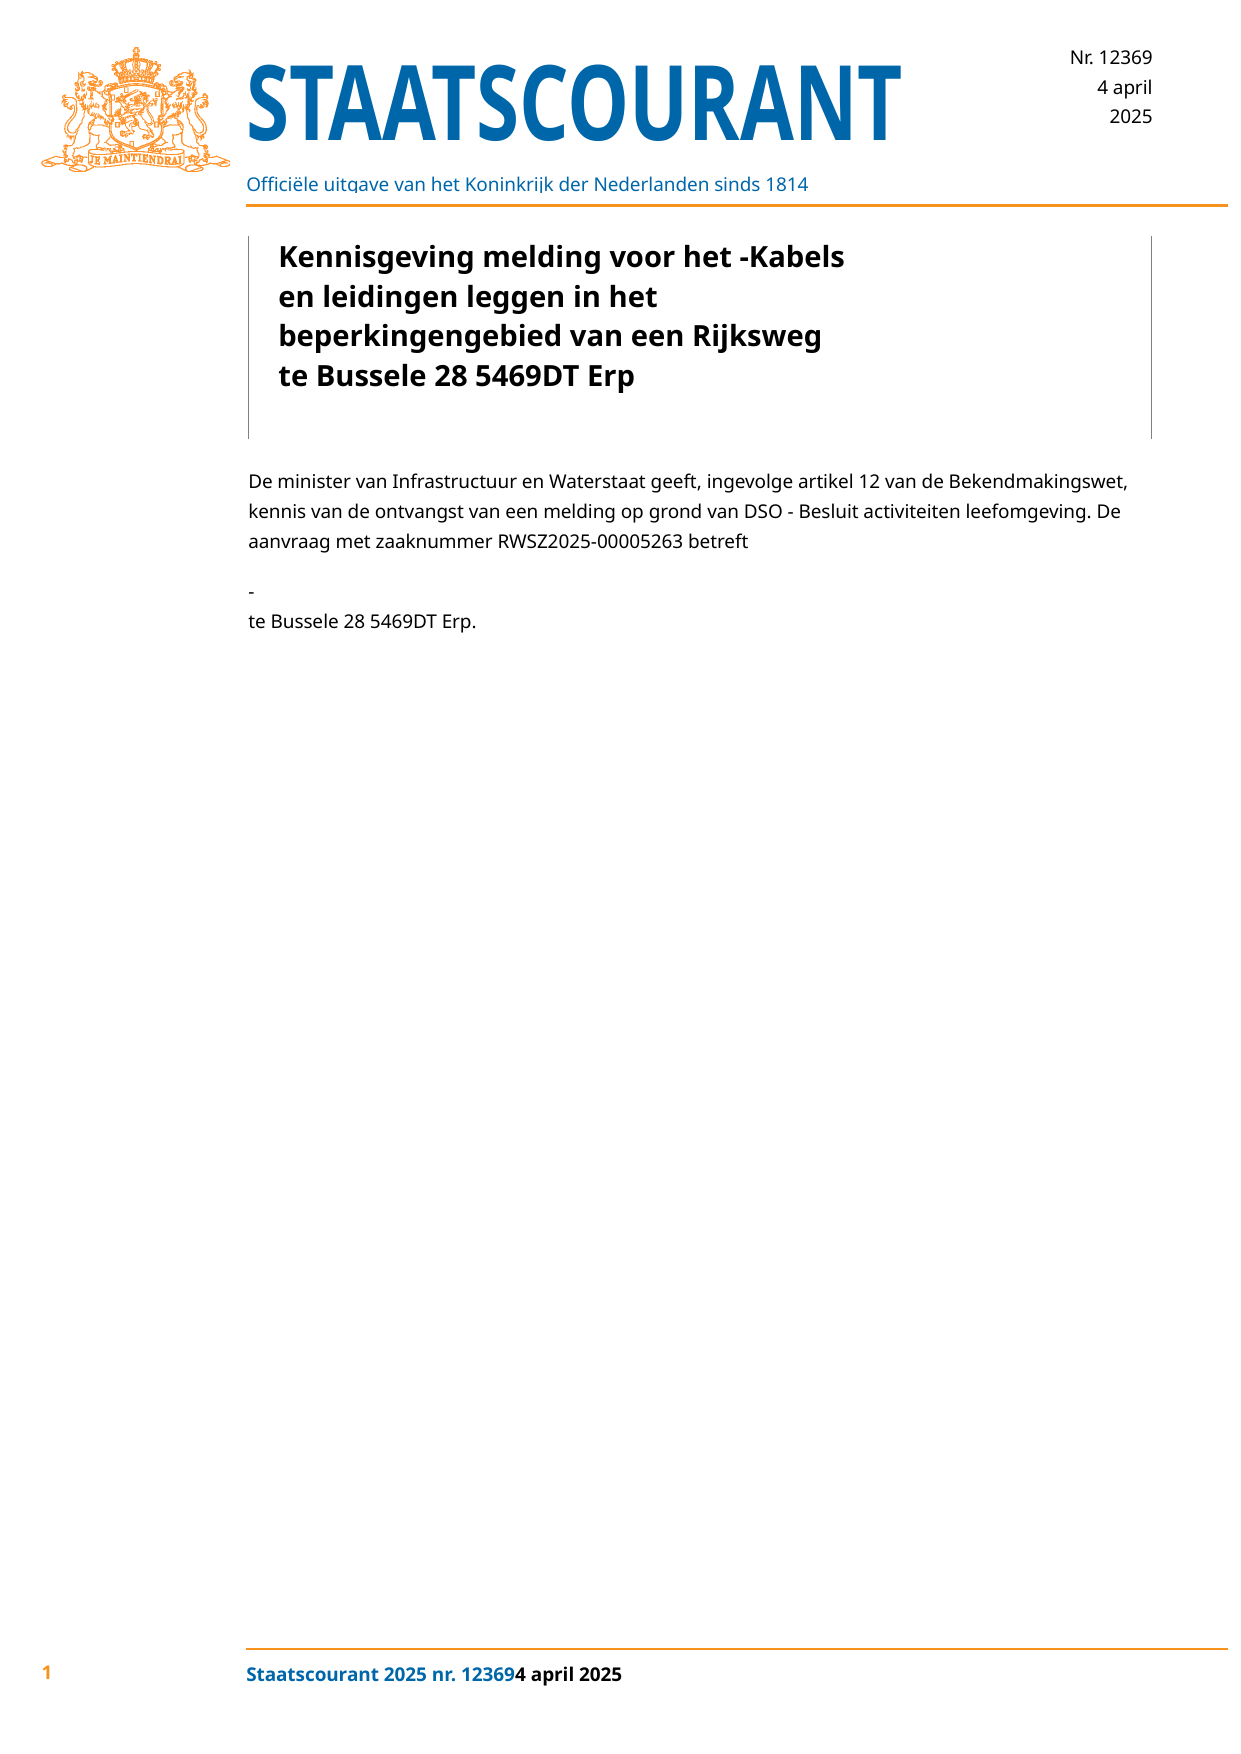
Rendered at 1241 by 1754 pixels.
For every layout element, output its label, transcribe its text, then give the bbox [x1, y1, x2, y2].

table_header [850, 236, 912, 413]
table_header [1090, 236, 1151, 413]
text te Bussele 28 5469DT Erp. [248, 608, 1152, 633]
text De minister van Infrastructuur en Waterstaat geeft, ingevolge artikel 12 van de Bekendmakingswet, kennis van de ontvangst van een melding op grond van DSO - Besluit activiteiten leefomgeving. De aanvraag met zaaknummer RWSZ2025-00005263 betreft [248, 469, 1152, 553]
picture [41, 47, 231, 172]
picture [912, 236, 1090, 414]
table_header [850, 414, 1151, 439]
table_header Kennisgeving melding voor het -Kabels en leidingen leggen in het beperkingengebied van een Rijksweg te Bussele 28 5469DT Erp [249, 236, 850, 439]
